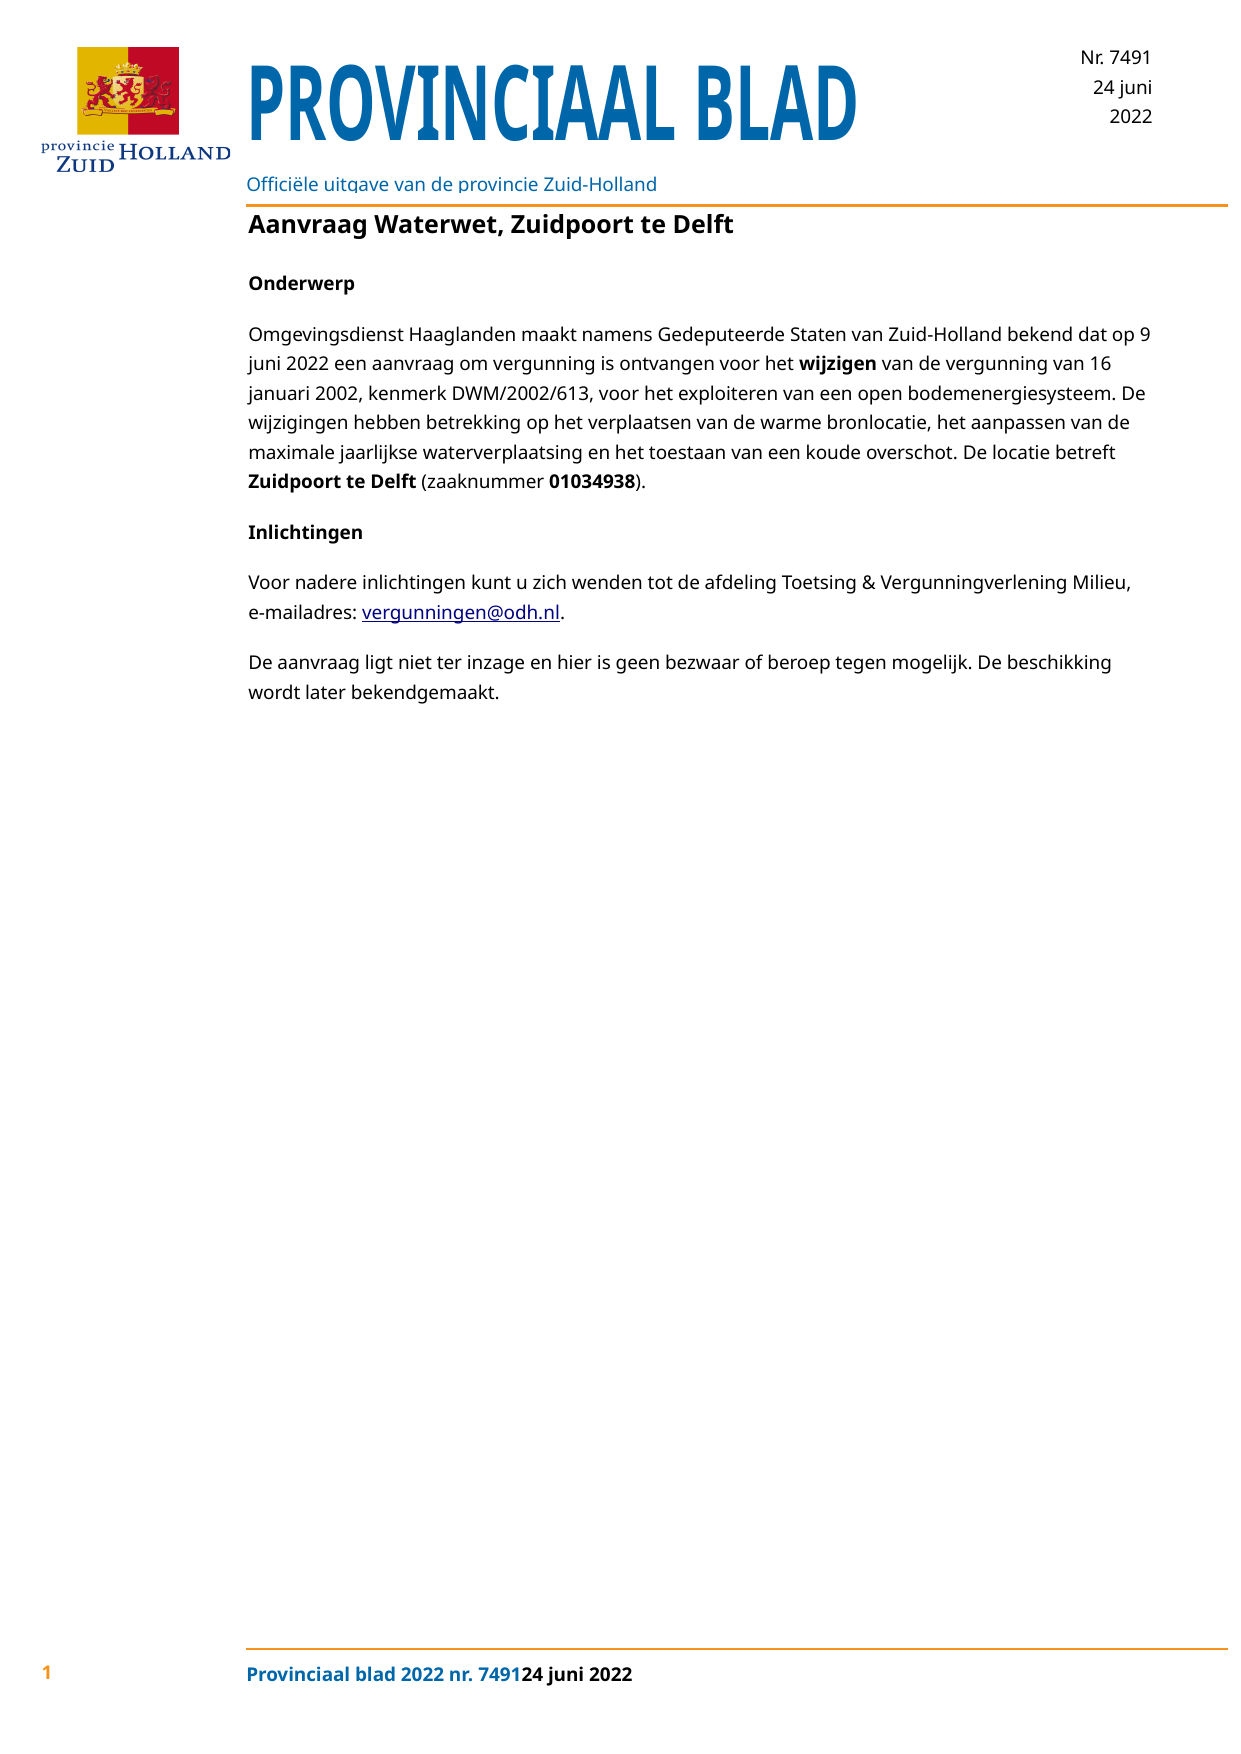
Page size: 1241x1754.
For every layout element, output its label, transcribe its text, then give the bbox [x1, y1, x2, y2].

text De aanvraag ligt niet ter inzage en hier is geen bezwaar of beroep tegen mogelijk. De beschikking wordt later bekendgemaakt. [248, 649, 1152, 705]
text Aanvraag Waterwet, Zuidpoort te Delft [248, 207, 1152, 241]
text Voor nadere inlichtingen kunt u zich wenden tot de afdeling Toetsing & Vergunningverlening Milieu, e-mailadres: vergunningen@odh.nl. [248, 569, 1152, 625]
text Onderwerp [248, 270, 1152, 296]
text Inlichtingen [248, 519, 1152, 545]
picture [41, 47, 231, 172]
text Omgevingsdienst Haaglanden maakt namens Gedeputeerde Staten van Zuid-Holland bekend dat op 9 juni 2022 een aanvraag om vergunning is ontvangen voor het wijzigen van de vergunning van 16 januari 2002, kenmerk DWM/2002/613, voor het exploiteren van een open bodemenergiesysteem. De wijzigingen hebben betrekking op het verplaatsen van de warme bronlocatie, het aanpassen van de maximale jaarlijkse waterverplaatsing en het toestaan van een koude overschot. De locatie betreft Zuidpoort te Delft (zaaknummer 01034938). [248, 321, 1152, 494]
